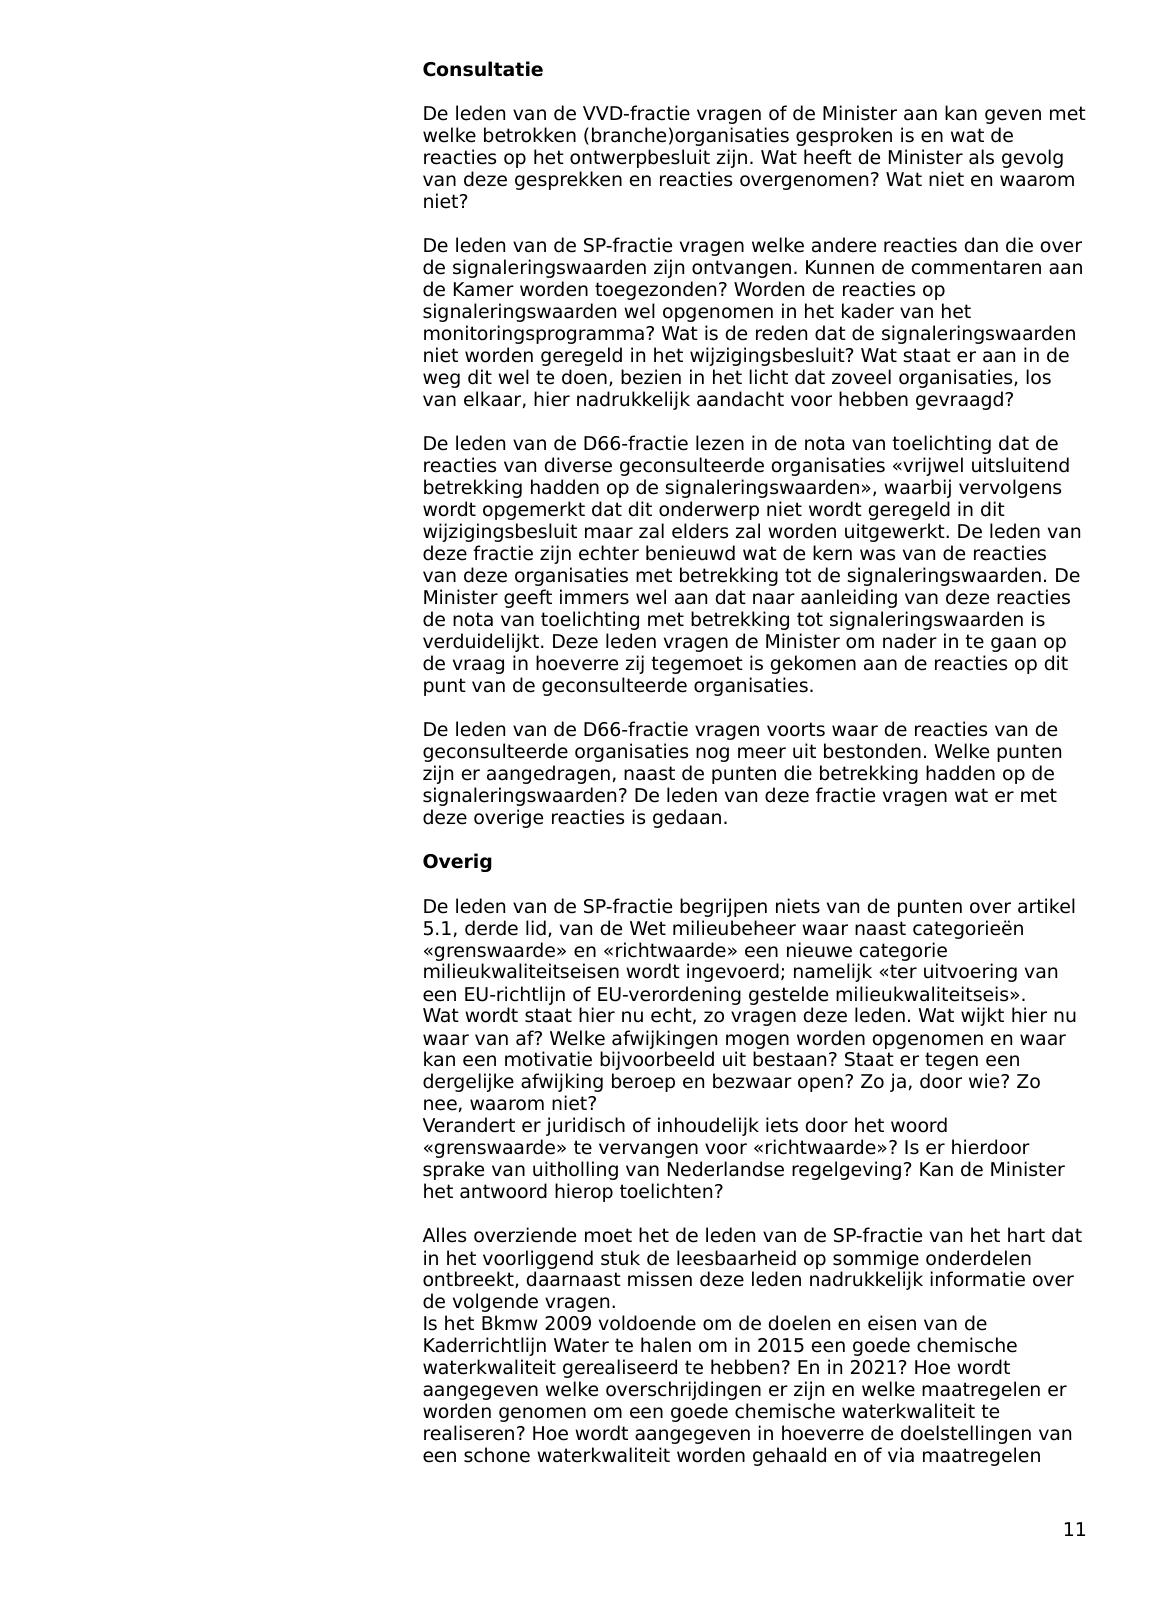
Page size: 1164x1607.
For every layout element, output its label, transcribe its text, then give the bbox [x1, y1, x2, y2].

subtitle Consultatie [422, 59, 1087, 81]
text De leden van de VVD-fractie vragen of de Minister aan kan geven met welke betrokken (branche)organisaties gesproken is en wat de reacties op het ontwerpbesluit zijn. Wat heeft de Minister als gevolg van deze gesprekken en reacties overgenomen? Wat niet en waarom niet? [422, 103, 1087, 213]
text De leden van de D66-fractie lezen in de nota van toelichting dat de reacties van diverse geconsulteerde organisaties «vrijwel uitsluitend betrekking hadden op de signaleringswaarden», waarbij vervolgens wordt opgemerkt dat dit onderwerp niet wordt geregeld in dit wijzigingsbesluit maar zal elders zal worden uitgewerkt. De leden van deze fractie zijn echter benieuwd wat de kern was van de reacties van deze organisaties met betrekking tot de signaleringswaarden. De Minister geeft immers wel aan dat naar aanleiding van deze reacties de nota van toelichting met betrekking tot signaleringswaarden is verduidelijkt. Deze leden vragen de Minister om nader in te gaan op de vraag in hoeverre zij tegemoet is gekomen aan de reacties op dit punt van de geconsulteerde organisaties. [422, 433, 1087, 697]
text Is het Bkmw 2009 voldoende om de doelen en eisen van de Kaderrichtlijn Water te halen om in 2015 een goede chemische waterkwaliteit gerealiseerd te hebben? En in 2021? Hoe wordt aangegeven welke overschrijdingen er zijn en welke maatregelen er worden genomen om een goede chemische waterkwaliteit te realiseren? Hoe wordt aangegeven in hoeverre de doelstellingen van een schone waterkwaliteit worden gehaald en of via maatregelen [422, 1313, 1087, 1467]
text Wat wordt staat hier nu echt, zo vragen deze leden. Wat wijkt hier nu waar van af? Welke afwijkingen mogen worden opgenomen en waar kan een motivatie bijvoorbeeld uit bestaan? Staat er tegen een dergelijke afwijking beroep en bezwaar open? Zo ja, door wie? Zo nee, waarom niet? [422, 1005, 1087, 1115]
subtitle Overig [422, 851, 1087, 873]
text De leden van de SP-fractie begrijpen niets van de punten over artikel 5.1, derde lid, van de Wet milieubeheer waar naast categorieën «grenswaarde» en «richtwaarde» een nieuwe categorie milieukwaliteitseisen wordt ingevoerd; namelijk «ter uitvoering van een EU-richtlijn of EU-verordening gestelde milieukwaliteitseis». [422, 896, 1087, 1005]
text De leden van de SP-fractie vragen welke andere reacties dan die over de signaleringswaarden zijn ontvangen. Kunnen de commentaren aan de Kamer worden toegezonden? Worden de reacties op signaleringswaarden wel opgenomen in het kader van het monitoringsprogramma? Wat is de reden dat de signaleringswaarden niet worden geregeld in het wijzigingsbesluit? Wat staat er aan in de weg dit wel te doen, bezien in het licht dat zoveel organisaties, los van elkaar, hier nadrukkelijk aandacht voor hebben gevraagd? [422, 235, 1087, 411]
text De leden van de D66-fractie vragen voorts waar de reacties van de geconsulteerde organisaties nog meer uit bestonden. Welke punten zijn er aangedragen, naast de punten die betrekking hadden op de signaleringswaarden? De leden van deze fractie vragen wat er met deze overige reacties is gedaan. [422, 719, 1087, 829]
text Alles overziende moet het de leden van de SP-fractie van het hart dat in het voorliggend stuk de leesbaarheid op sommige onderdelen ontbreekt, daarnaast missen deze leden nadrukkelijk informatie over de volgende vragen. [422, 1225, 1087, 1313]
text Verandert er juridisch of inhoudelijk iets door het woord «grenswaarde» te vervangen voor «richtwaarde»? Is er hierdoor sprake van uitholling van Nederlandse regelgeving? Kan de Minister het antwoord hierop toelichten? [422, 1115, 1087, 1203]
